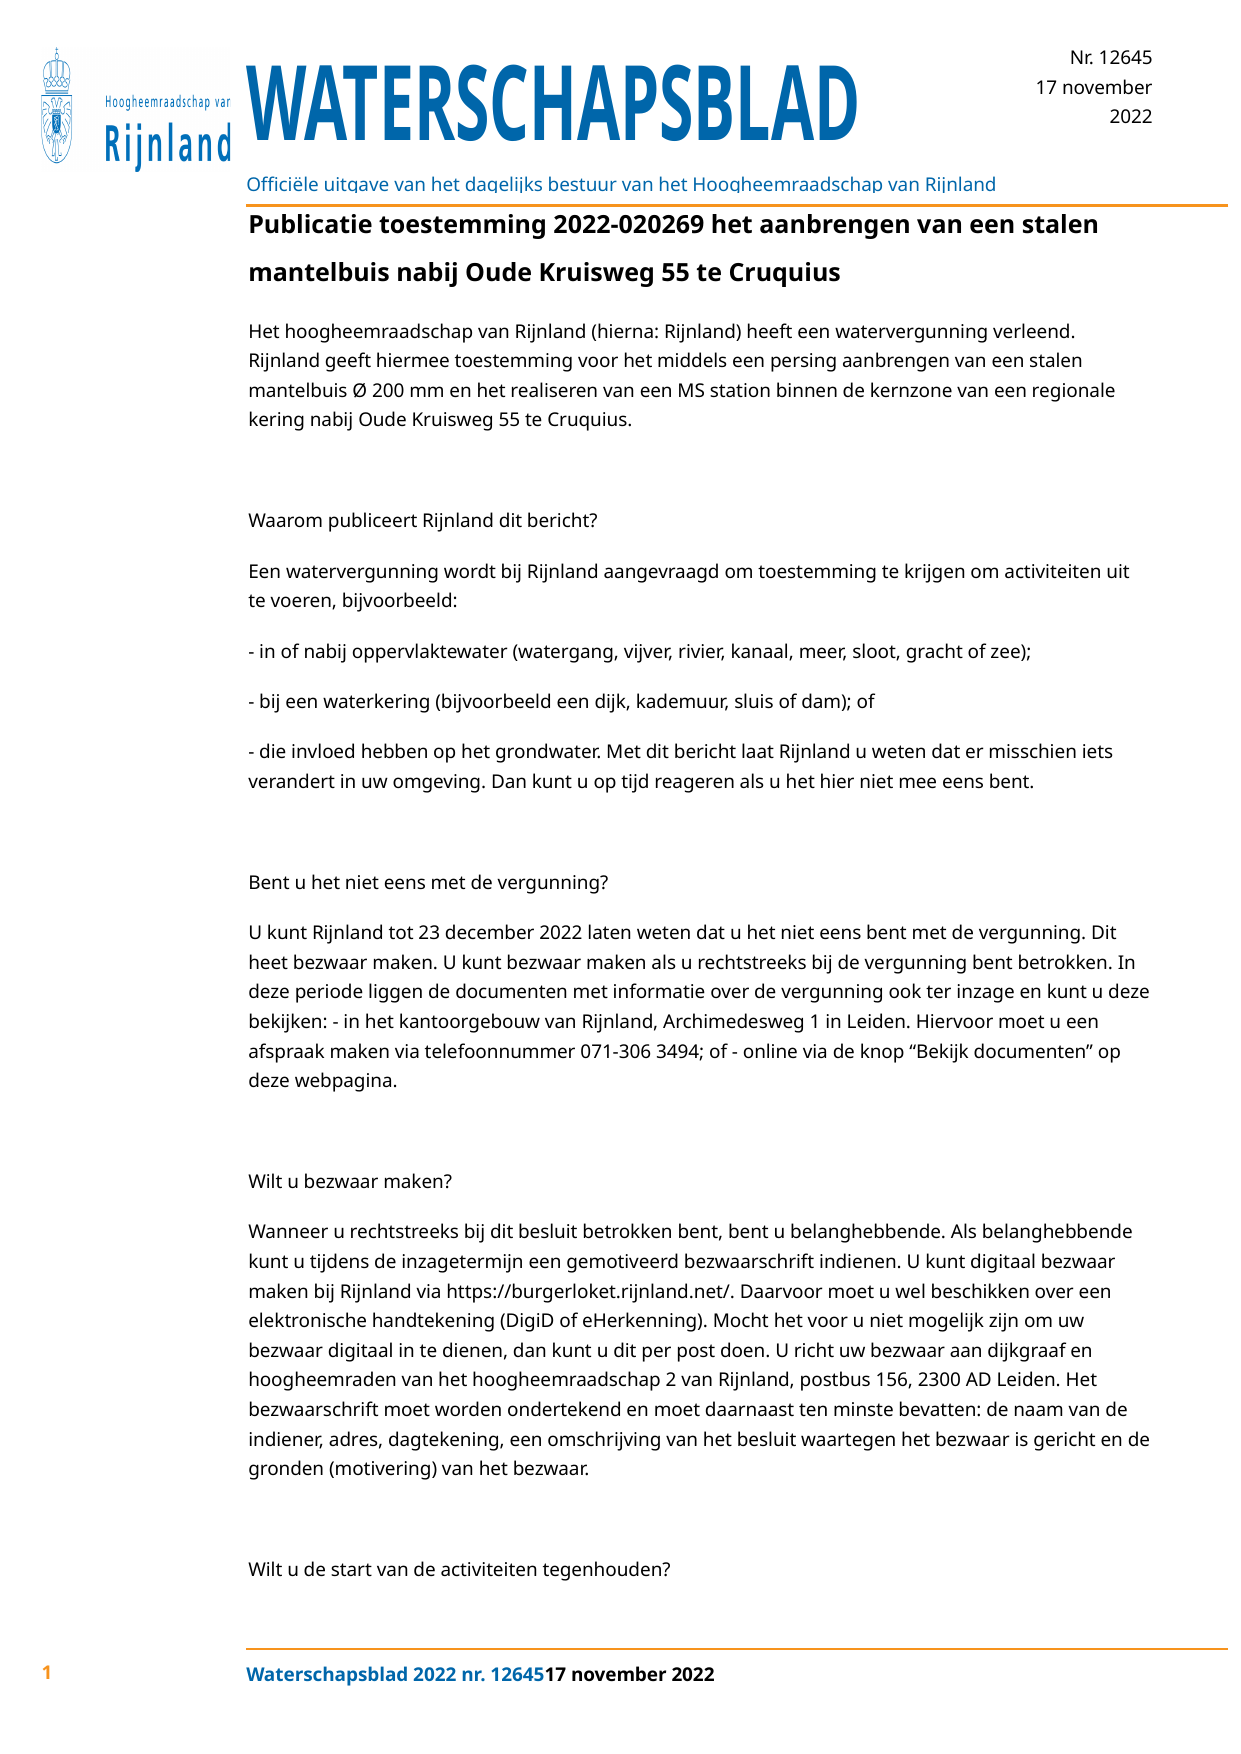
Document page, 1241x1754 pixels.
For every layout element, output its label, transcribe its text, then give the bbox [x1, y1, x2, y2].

text Bent u het niet eens met de vergunning? [248, 869, 1152, 895]
text U kunt Rijnland tot 23 december 2022 laten weten dat u het niet eens bent met de vergunning. Dit heet bezwaar maken. U kunt bezwaar maken als u rechtstreeks bij de vergunning bent betrokken. In deze periode liggen de documenten met informatie over de vergunning ook ter inzage en kunt u deze bekijken: - in het kantoorgebouw van Rijnland, Archimedesweg 1 in Leiden. Hiervoor moet u een afspraak maken via telefoonnummer 071-306 3494; of - online via de knop “Bekijk documenten” op deze webpagina. [248, 919, 1152, 1093]
text Het hoogheemraadschap van Rijnland (hierna: Rijnland) heeft een watervergunning verleend. Rijnland geeft hiermee toestemming voor het middels een persing aanbrengen van een stalen mantelbuis Ø 200 mm en het realiseren van een MS station binnen de kernzone van een regionale kering nabij Oude Kruisweg 55 te Cruquius. [248, 318, 1152, 432]
text Wilt u de start van de activiteiten tegenhouden? [248, 1556, 1152, 1582]
text Publicatie toestemming 2022-020269 het aanbrengen van een stalen mantelbuis nabij Oude Kruisweg 55 te Cruquius [248, 207, 1152, 288]
picture [41, 47, 231, 172]
text Een watervergunning wordt bij Rijnland aangevraagd om toestemming te krijgen om activiteiten uit te voeren, bijvoorbeeld: [248, 558, 1152, 613]
text Waarom publiceert Rijnland dit bericht? [248, 507, 1152, 533]
text Wanneer u rechtstreeks bij dit besluit betrokken bent, bent u belanghebbende. Als belanghebbende kunt u tijdens de inzagetermijn een gemotiveerd bezwaarschrift indienen. U kunt digitaal bezwaar maken bij Rijnland via https://burgerloket.rijnland.net/. Daarvoor moet u wel beschikken over een elektronische handtekening (DigiD of eHerkenning). Mocht het voor u niet mogelijk zijn om uw bezwaar digitaal in te dienen, dan kunt u dit per post doen. U richt uw bezwaar aan dijkgraaf en hoogheemraden van het hoogheemraadschap 2 van Rijnland, postbus 156, 2300 AD Leiden. Het bezwaarschrift moet worden ondertekend en moet daarnaast ten minste bevatten: de naam van de indiener, adres, dagtekening, een omschrijving van het besluit waartegen het bezwaar is gericht en de gronden (motivering) van het bezwaar. [248, 1219, 1152, 1481]
text - die invloed hebben op het grondwater. Met dit bericht laat Rijnland u weten dat er misschien iets verandert in uw omgeving. Dan kunt u op tijd reageren als u het hier niet mee eens bent. [248, 739, 1152, 794]
text - in of nabij oppervlaktewater (watergang, vijver, rivier, kanaal, meer, sloot, gracht of zee); [248, 638, 1152, 664]
text - bij een waterkering (bijvoorbeeld een dijk, kademuur, sluis of dam); of [248, 688, 1152, 714]
text Wilt u bezwaar maken? [248, 1168, 1152, 1194]
